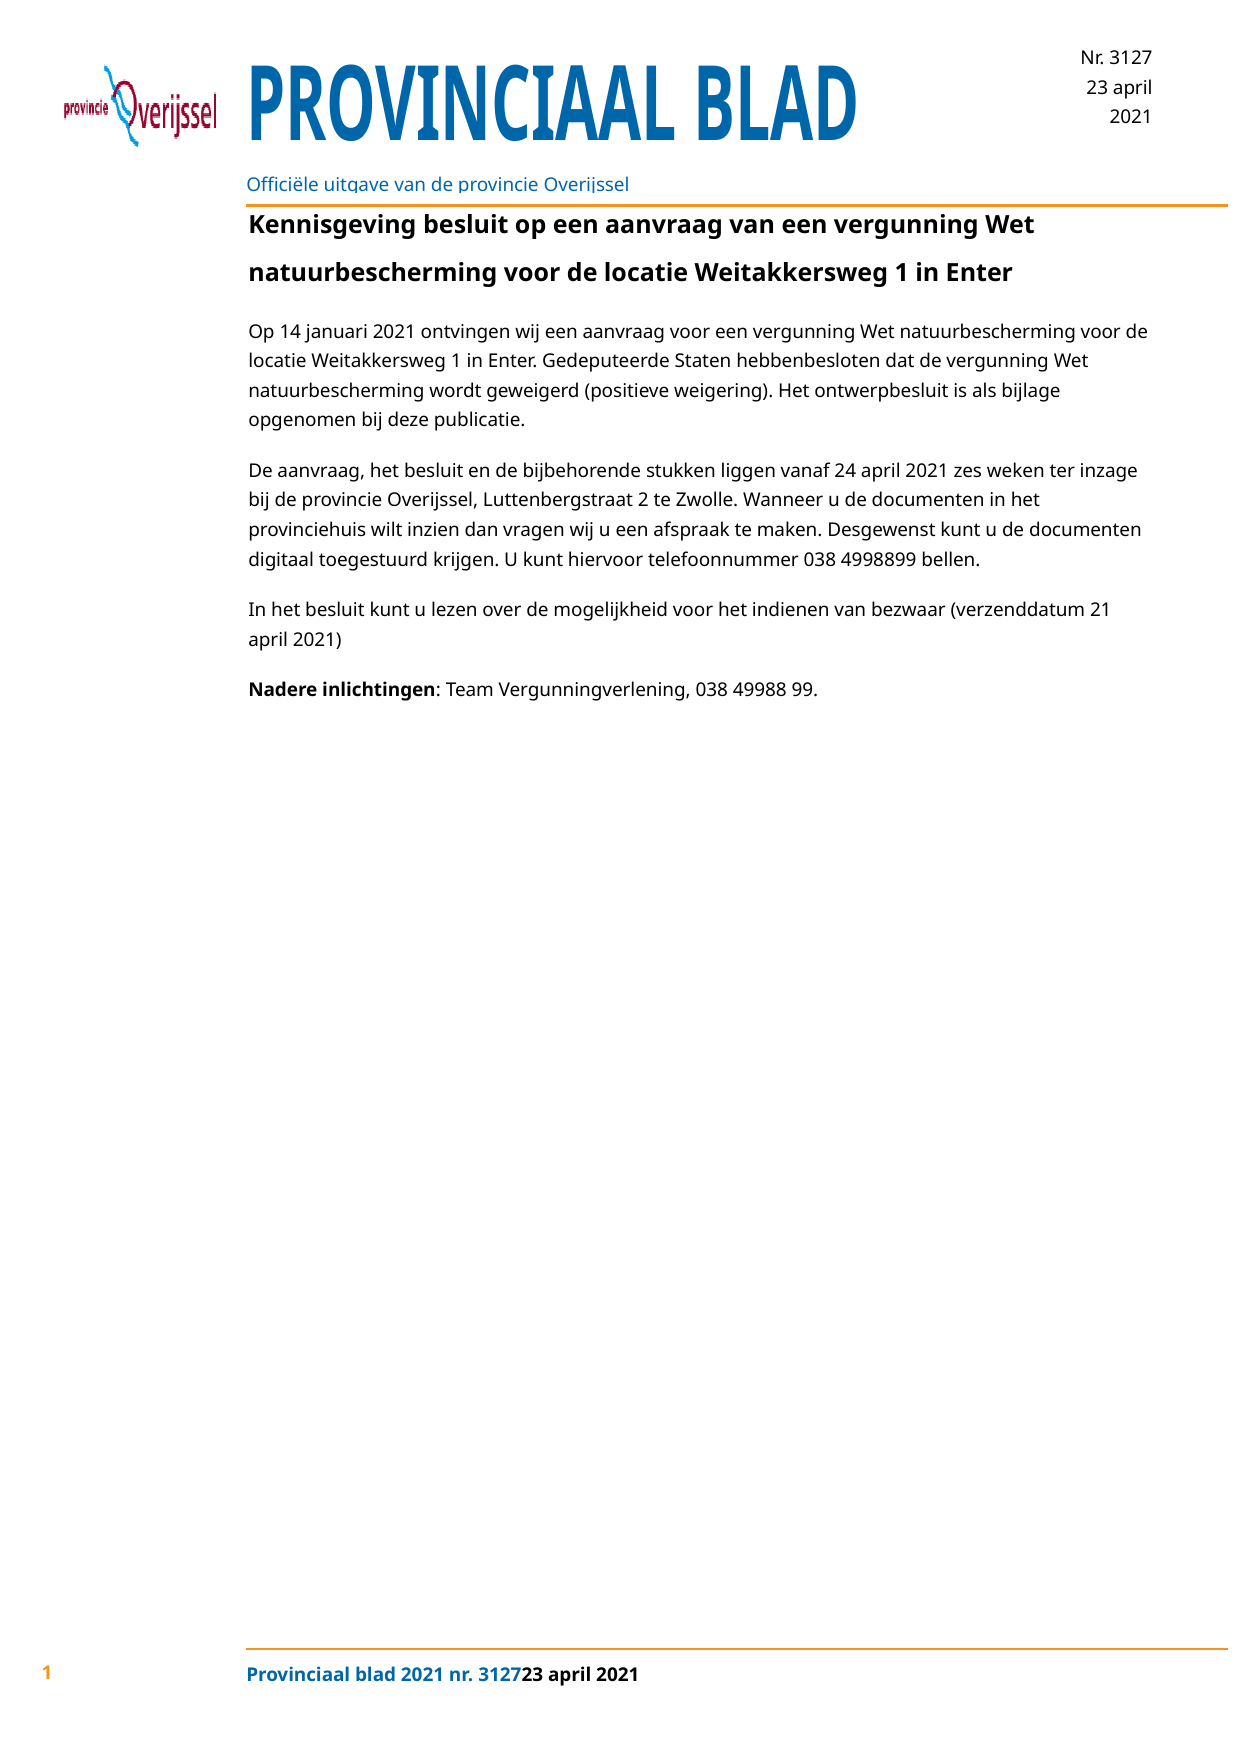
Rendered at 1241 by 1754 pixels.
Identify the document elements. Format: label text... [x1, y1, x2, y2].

text In het besluit kunt u lezen over de mogelijkheid voor het indienen van bezwaar (verzenddatum 21 april 2021) [248, 596, 1152, 652]
text De aanvraag, het besluit en de bijbehorende stukken liggen vanaf 24 april 2021 zes weken ter inzage bij de provincie Overijssel, Luttenbergstraat 2 te Zwolle. Wanneer u de documenten in het provinciehuis wilt inzien dan vragen wij u een afspraak te maken. Desgewenst kunt u de documenten digitaal toegestuurd krijgen. U kunt hiervoor telefoonnummer 038 4998899 bellen. [248, 457, 1152, 572]
text Op 14 januari 2021 ontvingen wij een aanvraag voor een vergunning Wet natuurbescherming voor de locatie Weitakkersweg 1 in Enter. Gedeputeerde Staten hebbenbesloten dat de vergunning Wet natuurbescherming wordt geweigerd (positieve weigering). Het ontwerpbesluit is als bijlage opgenomen bij deze publicatie. [248, 318, 1152, 432]
text Kennisgeving besluit op een aanvraag van een vergunning Wet natuurbescherming voor de locatie Weitakkersweg 1 in Enter [248, 207, 1152, 288]
text Nadere inlichtingen: Team Vergunningverlening, 038 49988 99. [248, 676, 1152, 702]
picture [41, 47, 231, 172]
